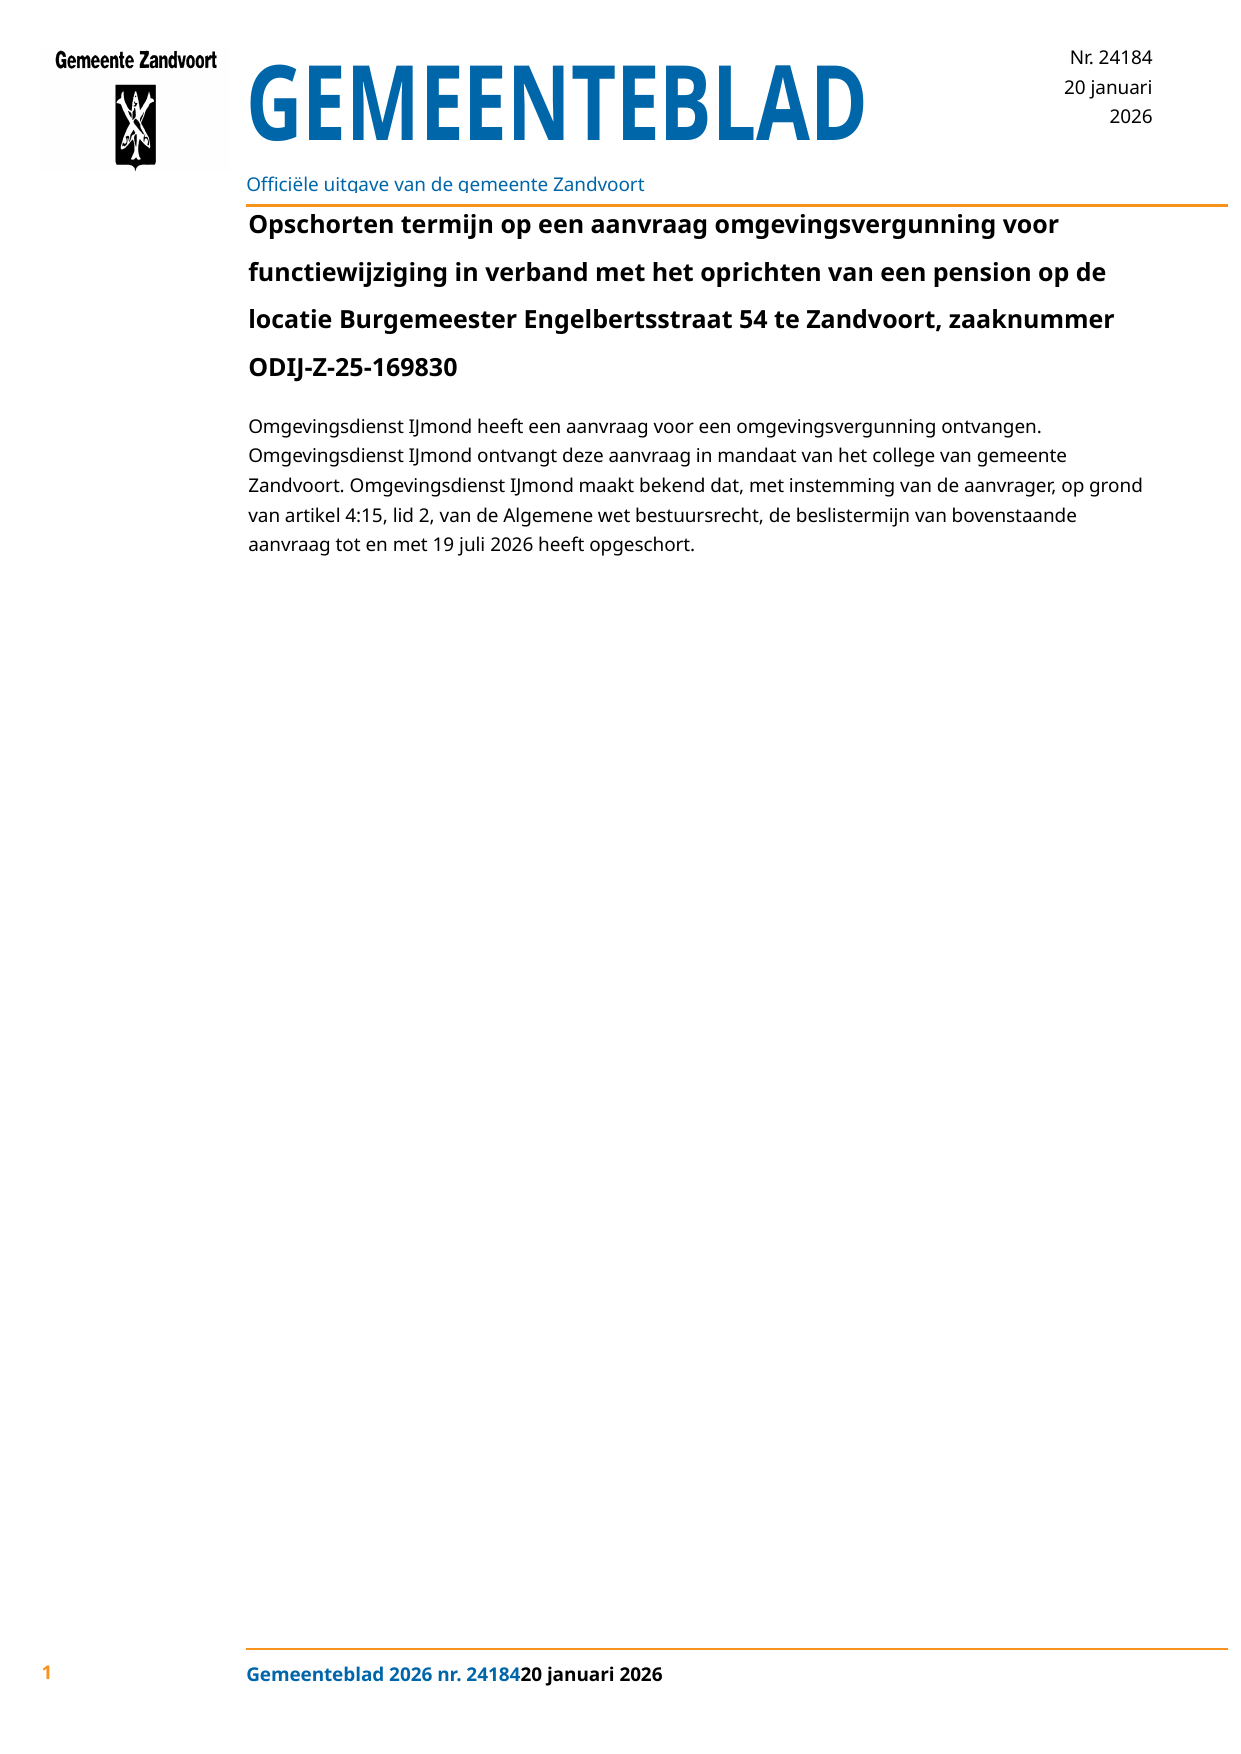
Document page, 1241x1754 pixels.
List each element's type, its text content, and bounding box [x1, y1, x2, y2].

text Opschorten termijn op een aanvraag omgevingsvergunning voor functiewijziging in verband met het oprichten van een pension op de locatie Burgemeester Engelbertsstraat 54 te Zandvoort, zaaknummer ODIJ-Z-25-169830 [248, 207, 1152, 384]
picture [41, 47, 231, 172]
text Omgevingsdienst IJmond heeft een aanvraag voor een omgevingsvergunning ontvangen. Omgevingsdienst IJmond ontvangt deze aanvraag in mandaat van het college van gemeente Zandvoort. Omgevingsdienst IJmond maakt bekend dat, met instemming van de aanvrager, op grond van artikel 4:15, lid 2, van de Algemene wet bestuursrecht, de beslistermijn van bovenstaande aanvraag tot en met 19 juli 2026 heeft opgeschort. [248, 413, 1152, 557]
